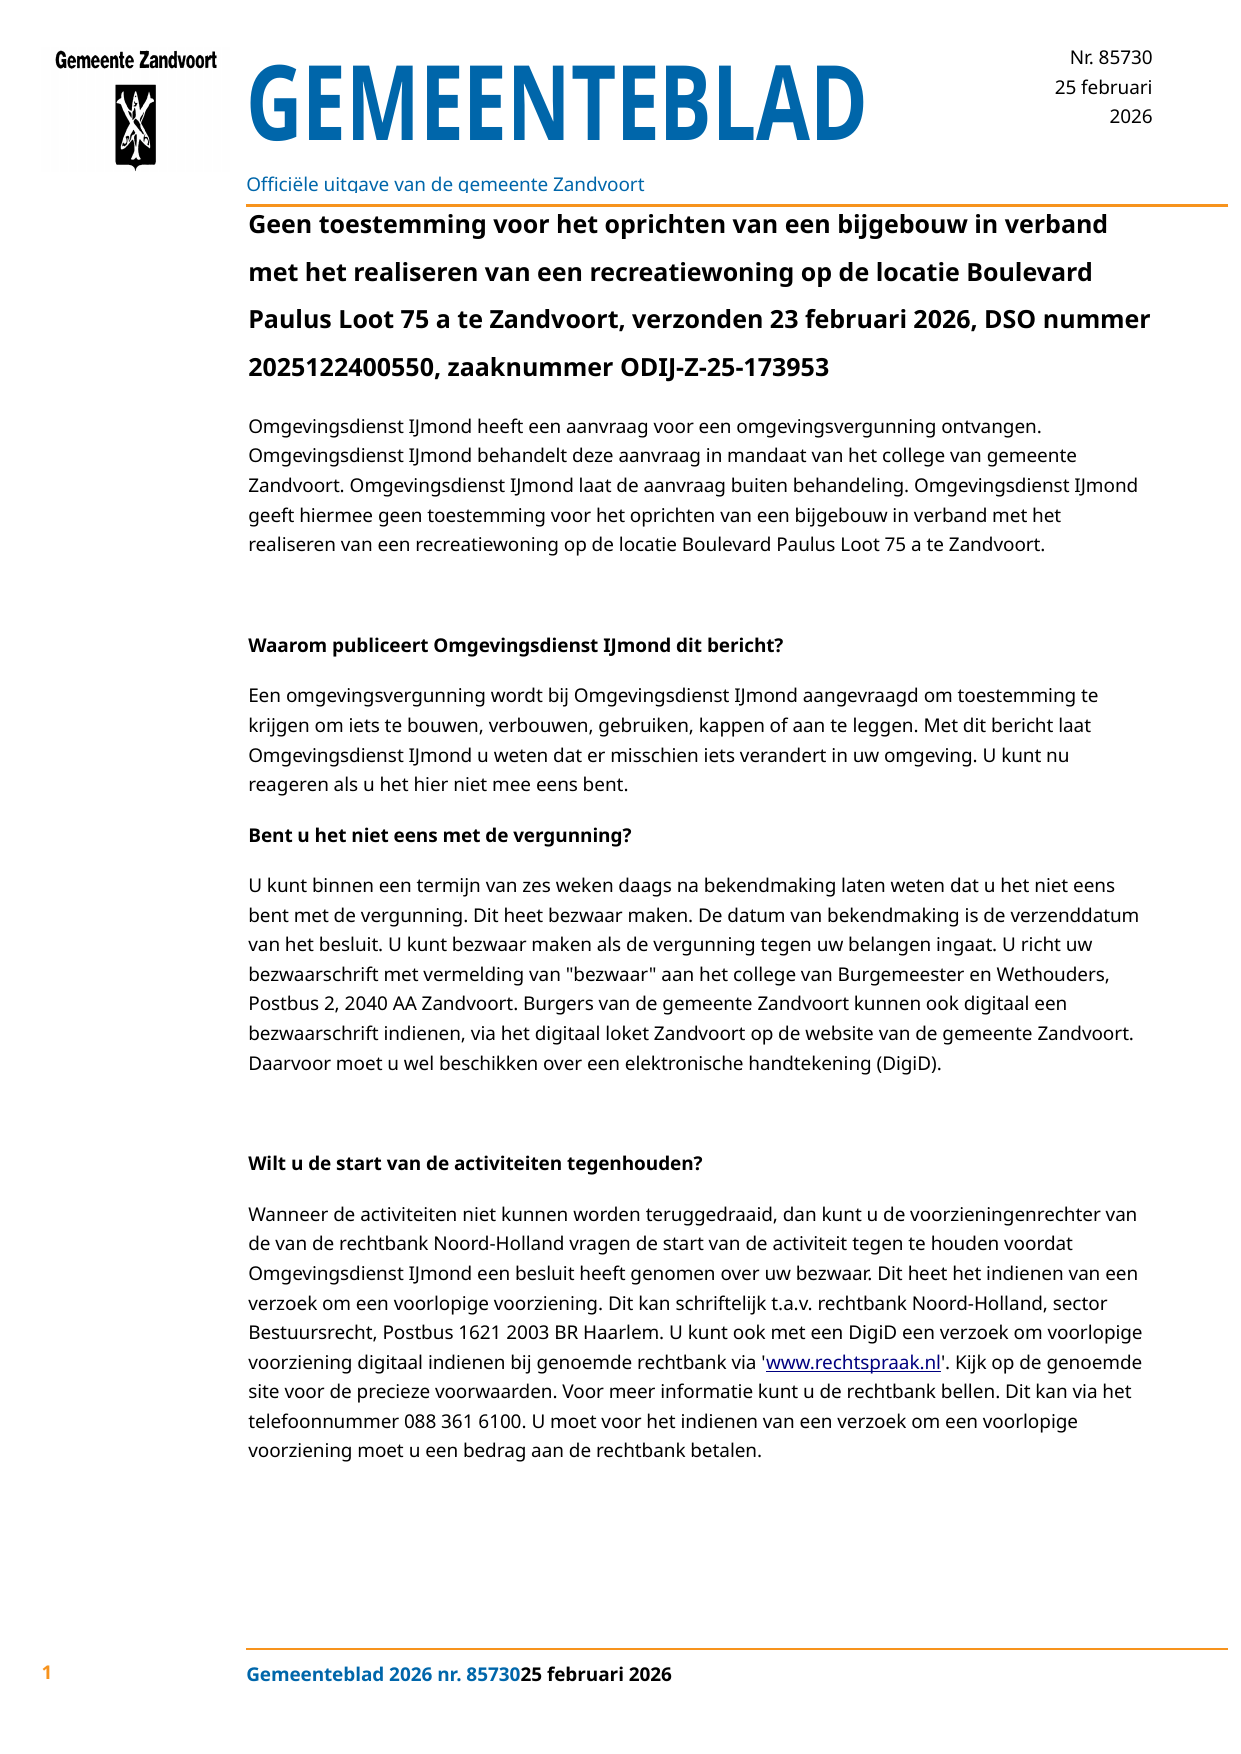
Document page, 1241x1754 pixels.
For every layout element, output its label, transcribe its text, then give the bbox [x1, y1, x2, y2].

text Een omgevingsvergunning wordt bij Omgevingsdienst IJmond aangevraagd om toestemming te krijgen om iets te bouwen, verbouwen, gebruiken, kappen of aan te leggen. Met dit bericht laat Omgevingsdienst IJmond u weten dat er misschien iets verandert in uw omgeving. U kunt nu reageren als u het hier niet mee eens bent. [248, 683, 1152, 797]
text Omgevingsdienst IJmond heeft een aanvraag voor een omgevingsvergunning ontvangen. Omgevingsdienst IJmond behandelt deze aanvraag in mandaat van het college van gemeente Zandvoort. Omgevingsdienst IJmond laat de aanvraag buiten behandeling. Omgevingsdienst IJmond geeft hiermee geen toestemming voor het oprichten van een bijgebouw in verband met het realiseren van een recreatiewoning op de locatie Boulevard Paulus Loot 75 a te Zandvoort. [248, 413, 1152, 557]
text Wilt u de start van de activiteiten tegenhouden? [248, 1151, 1152, 1176]
text Wanneer de activiteiten niet kunnen worden teruggedraaid, dan kunt u de voorzieningenrechter van de van de rechtbank Noord-Holland vragen de start van de activiteit tegen te houden voordat Omgevingsdienst IJmond een besluit heeft genomen over uw bezwaar. Dit heet het indienen van een verzoek om een voorlopige voorziening. Dit kan schriftelijk t.a.v. rechtbank Noord-Holland, sector Bestuursrecht, Postbus 1621 2003 BR Haarlem. U kunt ook met een DigiD een verzoek om voorlopige voorziening digitaal indienen bij genoemde rechtbank via 'www.rechtspraak.nl'. Kijk op de genoemde site voor de precieze voorwaarden. Voor meer informatie kunt u de rechtbank bellen. Dit kan via het telefoonnummer 088 361 6100. U moet voor het indienen van een verzoek om een voorlopige voorziening moet u een bedrag aan de rechtbank betalen. [248, 1201, 1152, 1463]
text Bent u het niet eens met de vergunning? [248, 822, 1152, 848]
picture [41, 47, 231, 172]
text Waarom publiceert Omgevingsdienst IJmond dit bericht? [248, 632, 1152, 658]
text U kunt binnen een termijn van zes weken daags na bekendmaking laten weten dat u het niet eens bent met de vergunning. Dit heet bezwaar maken. De datum van bekendmaking is de verzenddatum van het besluit. U kunt bezwaar maken als de vergunning tegen uw belangen ingaat. U richt uw bezwaarschrift met vermelding van "bezwaar" aan het college van Burgemeester en Wethouders, Postbus 2, 2040 AA Zandvoort. Burgers van de gemeente Zandvoort kunnen ook digitaal een bezwaarschrift indienen, via het digitaal loket Zandvoort op de website van de gemeente Zandvoort. Daarvoor moet u wel beschikken over een elektronische handtekening (DigiD). [248, 872, 1152, 1076]
text Geen toestemming voor het oprichten van een bijgebouw in verband met het realiseren van een recreatiewoning op de locatie Boulevard Paulus Loot 75 a te Zandvoort, verzonden 23 februari 2026, DSO nummer 2025122400550, zaaknummer ODIJ-Z-25-173953 [248, 207, 1152, 384]
